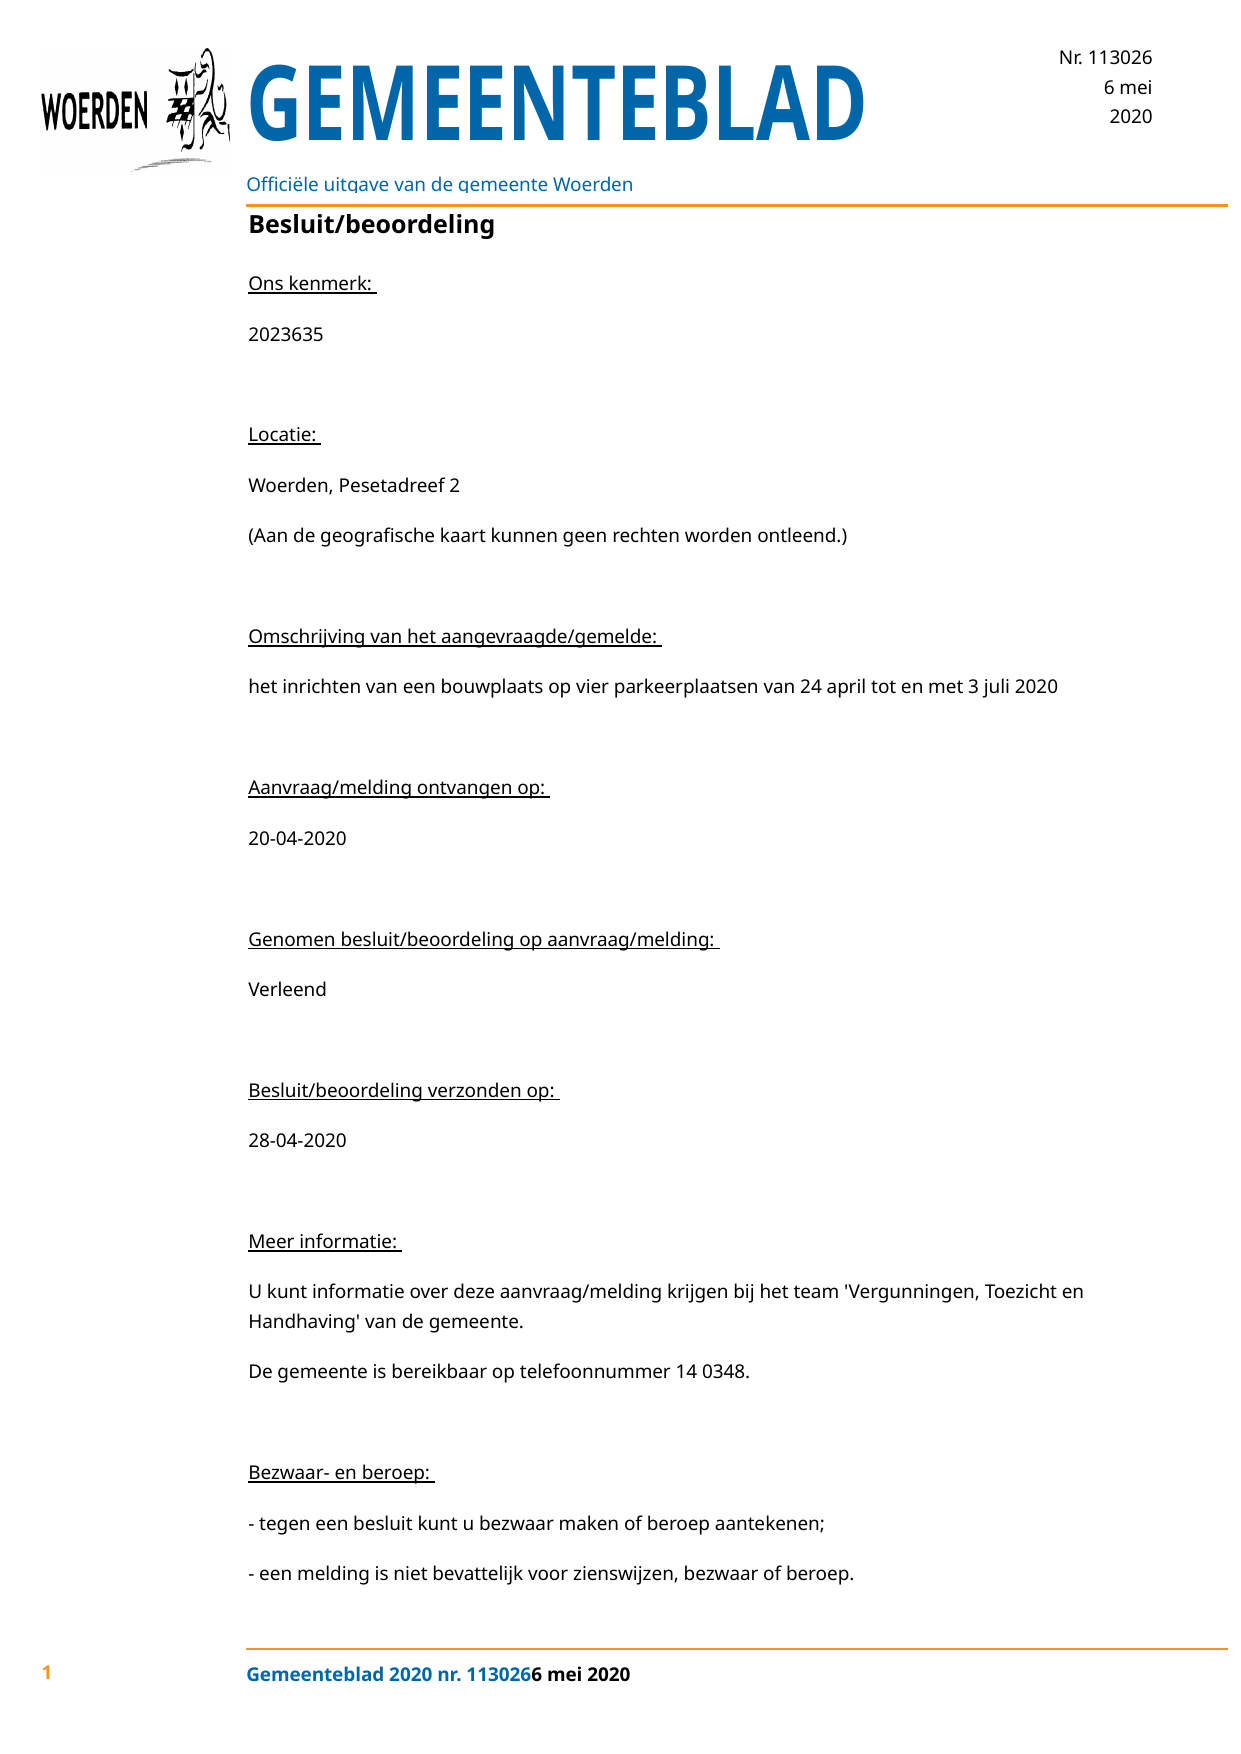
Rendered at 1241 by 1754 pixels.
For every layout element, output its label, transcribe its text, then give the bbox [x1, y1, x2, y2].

text (Aan de geografische kaart kunnen geen rechten worden ontleend.) [248, 522, 1152, 548]
text Besluit/beoordeling verzonden op: [248, 1077, 1152, 1103]
text 20-04-2020 [248, 825, 1152, 851]
text Woerden, Pesetadreef 2 [248, 472, 1152, 498]
text - tegen een besluit kunt u bezwaar maken of beroep aantekenen; [248, 1510, 1152, 1536]
text Locatie: [248, 422, 1152, 447]
text het inrichten van een bouwplaats op vier parkeerplaatsen van 24 april tot en met 3 juli 2020 [248, 674, 1152, 699]
text Verleend [248, 976, 1152, 1002]
text Omschrijving van het aangevraagde/gemelde: [248, 623, 1152, 649]
text Genomen besluit/beoordeling op aanvraag/melding: [248, 926, 1152, 951]
text Meer informatie: [248, 1228, 1152, 1254]
text Aanvraag/melding ontvangen op: [248, 774, 1152, 800]
text Ons kenmerk: [248, 270, 1152, 296]
text Besluit/beoordeling [248, 207, 1152, 241]
text - een melding is niet bevattelijk voor zienswijzen, bezwaar of beroep. [248, 1560, 1152, 1586]
picture [41, 47, 231, 172]
text 2023635 [248, 321, 1152, 346]
text Bezwaar- en beroep: [248, 1459, 1152, 1485]
text 28-04-2020 [248, 1127, 1152, 1153]
text U kunt informatie over deze aanvraag/melding krijgen bij het team 'Vergunningen, Toezicht en Handhaving' van de gemeente. [248, 1279, 1152, 1334]
text De gemeente is bereikbaar op telefoonnummer 14 0348. [248, 1359, 1152, 1384]
